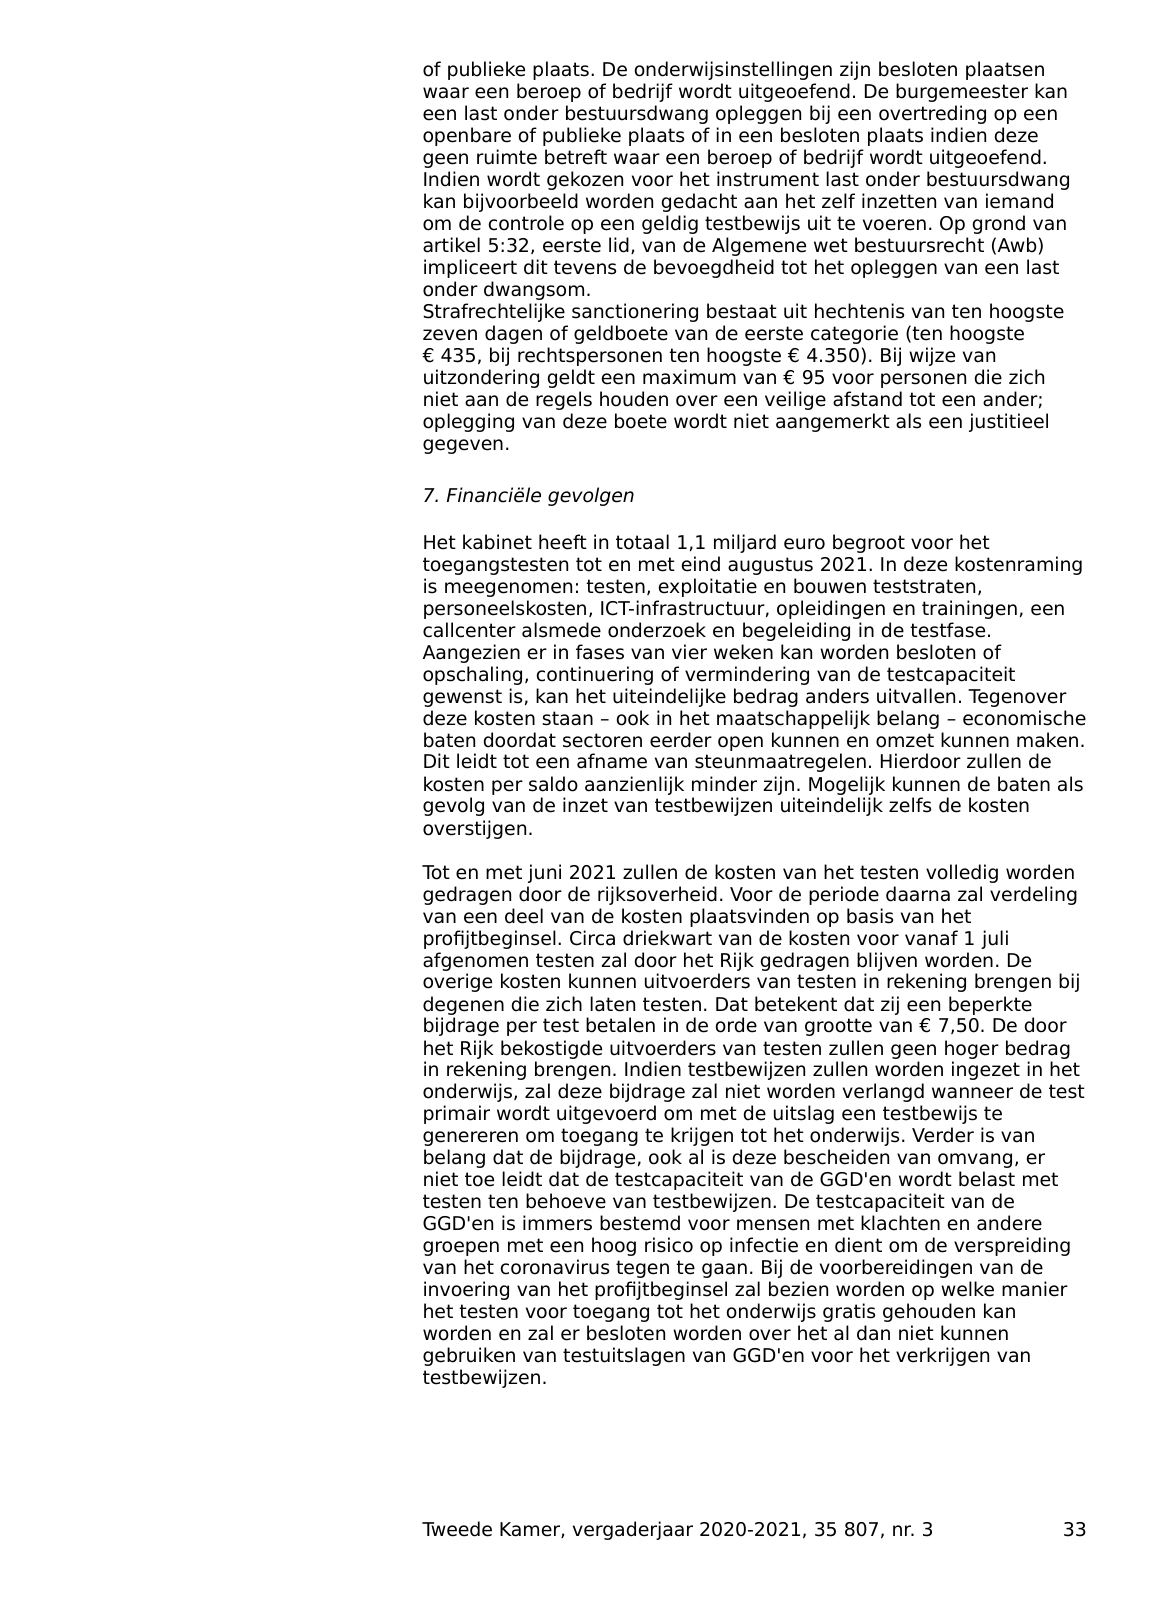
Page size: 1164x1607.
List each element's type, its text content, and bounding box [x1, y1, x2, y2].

text of publieke plaats. De onderwijsinstellingen zijn besloten plaatsen waar een beroep of bedrijf wordt uitgeoefend. De burgemeester kan een last onder bestuursdwang opleggen bij een overtreding op een openbare of publieke plaats of in een besloten plaats indien deze geen ruimte betreft waar een beroep of bedrijf wordt uitgeoefend. Indien wordt gekozen voor het instrument last onder bestuursdwang kan bijvoorbeeld worden gedacht aan het zelf inzetten van iemand om de controle op een geldig testbewijs uit te voeren. Op grond van artikel 5:32, eerste lid, van de Algemene wet bestuursrecht (Awb) impliceert dit tevens de bevoegdheid tot het opleggen van een last onder dwangsom. [422, 59, 1087, 301]
text Het kabinet heeft in totaal 1,1 miljard euro begroot voor het toegangstesten tot en met eind augustus 2021. In deze kostenraming is meegenomen: testen, exploitatie en bouwen teststraten, personeelskosten, ICT-infrastructuur, opleidingen en trainingen, een callcenter alsmede onderzoek en begeleiding in de testfase. Aangezien er in fases van vier weken kan worden besloten of opschaling, continuering of vermindering van de testcapaciteit gewenst is, kan het uiteindelijke bedrag anders uitvallen. Tegenover deze kosten staan – ook in het maatschappelijk belang – economische baten doordat sectoren eerder open kunnen en omzet kunnen maken. Dit leidt tot een afname van steunmaatregelen. Hierdoor zullen de kosten per saldo aanzienlijk minder zijn. Mogelijk kunnen de baten als gevolg van de inzet van testbewijzen uiteindelijk zelfs de kosten overstijgen. [422, 532, 1087, 839]
subtitle 7. Financiële gevolgen [422, 485, 1087, 507]
text Tot en met juni 2021 zullen de kosten van het testen volledig worden gedragen door de rijksoverheid. Voor de periode daarna zal verdeling van een deel van de kosten plaatsvinden op basis van het profijtbeginsel. Circa driekwart van de kosten voor vanaf 1 juli afgenomen testen zal door het Rijk gedragen blijven worden. De overige kosten kunnen uitvoerders van testen in rekening brengen bij degenen die zich laten testen. Dat betekent dat zij een beperkte bijdrage per test betalen in de orde van grootte van € 7,50. De door het Rijk bekostigde uitvoerders van testen zullen geen hoger bedrag in rekening brengen. Indien testbewijzen zullen worden ingezet in het onderwijs, zal deze bijdrage zal niet worden verlangd wanneer de test primair wordt uitgevoerd om met de uitslag een testbewijs te genereren om toegang te krijgen tot het onderwijs. Verder is van belang dat de bijdrage, ook al is deze bescheiden van omvang, er niet toe leidt dat de testcapaciteit van de GGD'en wordt belast met testen ten behoeve van testbewijzen. De testcapaciteit van de GGD'en is immers bestemd voor mensen met klachten en andere groepen met een hoog risico op infectie en dient om de verspreiding van het coronavirus tegen te gaan. Bij de voorbereidingen van de invoering van het profijtbeginsel zal bezien worden op welke manier het testen voor toegang tot het onderwijs gratis gehouden kan worden en zal er besloten worden over het al dan niet kunnen gebruiken van testuitslagen van GGD'en voor het verkrijgen van testbewijzen. [422, 862, 1087, 1389]
text Strafrechtelijke sanctionering bestaat uit hechtenis van ten hoogste zeven dagen of geldboete van de eerste categorie (ten hoogste € 435, bij rechtspersonen ten hoogste € 4.350). Bij wijze van uitzondering geldt een maximum van € 95 voor personen die zich niet aan de regels houden over een veilige afstand tot een ander; oplegging van deze boete wordt niet aangemerkt als een justitieel gegeven. [422, 301, 1087, 455]
